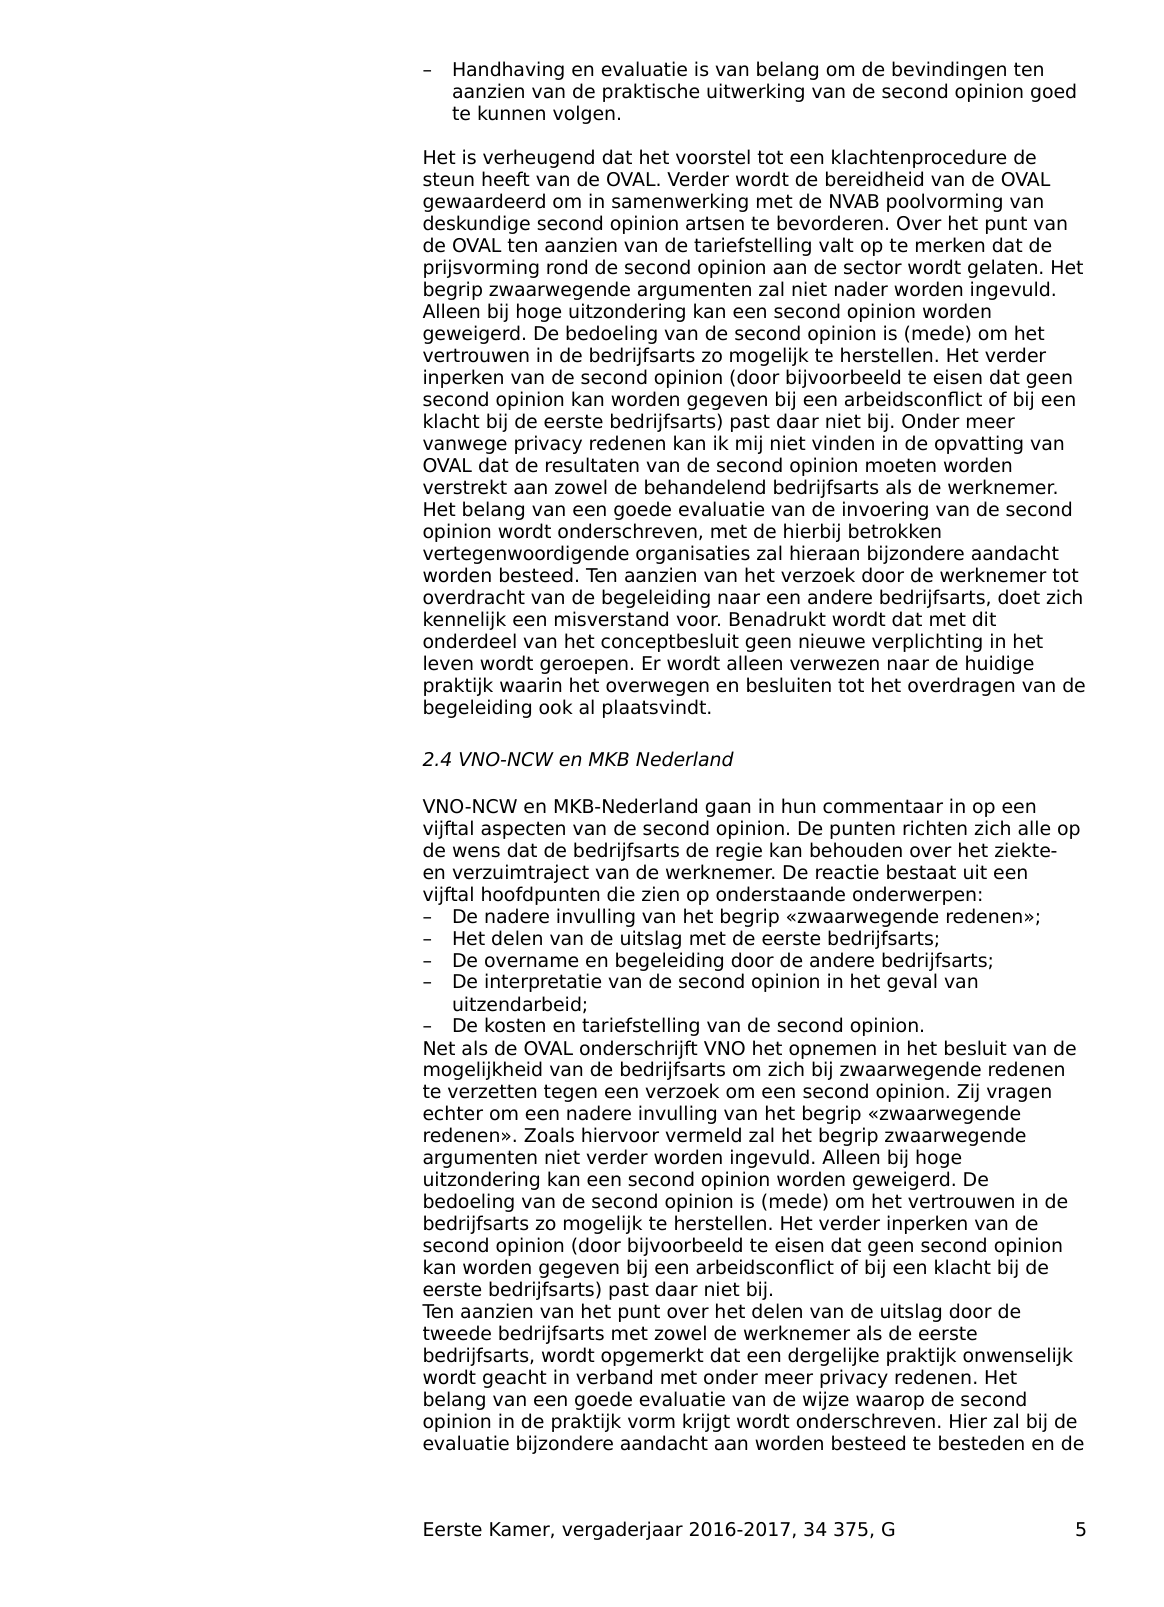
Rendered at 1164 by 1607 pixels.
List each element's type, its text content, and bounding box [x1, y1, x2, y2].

text – Handhaving en evaluatie is van belang om de bevindingen ten aanzien van de praktische uitwerking van de second opinion goed te kunnen volgen. [422, 59, 1087, 125]
subtitle 2.4 VNO-NCW en MKB Nederland [422, 749, 1087, 771]
text – De kosten en tariefstelling van de second opinion. [422, 1015, 1087, 1037]
text Het is verheugend dat het voorstel tot een klachtenprocedure de steun heeft van de OVAL. Verder wordt de bereidheid van de OVAL gewaardeerd om in samenwerking met de NVAB poolvorming van deskundige second opinion artsen te bevorderen. Over het punt van de OVAL ten aanzien van de tariefstelling valt op te merken dat de prijsvorming rond de second opinion aan de sector wordt gelaten. Het begrip zwaarwegende argumenten zal niet nader worden ingevuld. Alleen bij hoge uitzondering kan een second opinion worden geweigerd. De bedoeling van de second opinion is (mede) om het vertrouwen in de bedrijfsarts zo mogelijk te herstellen. Het verder inperken van de second opinion (door bijvoorbeeld te eisen dat geen second opinion kan worden gegeven bij een arbeidsconflict of bij een klacht bij de eerste bedrijfsarts) past daar niet bij. Onder meer vanwege privacy redenen kan ik mij niet vinden in de opvatting van OVAL dat de resultaten van de second opinion moeten worden verstrekt aan zowel de behandelend bedrijfsarts als de werknemer. Het belang van een goede evaluatie van de invoering van de second opinion wordt onderschreven, met de hierbij betrokken vertegenwoordigende organisaties zal hieraan bijzondere aandacht worden besteed. Ten aanzien van het verzoek door de werknemer tot overdracht van de begeleiding naar een andere bedrijfsarts, doet zich kennelijk een misverstand voor. Benadrukt wordt dat met dit onderdeel van het conceptbesluit geen nieuwe verplichting in het leven wordt geroepen. Er wordt alleen verwezen naar de huidige praktijk waarin het overwegen en besluiten tot het overdragen van de begeleiding ook al plaatsvindt. [422, 147, 1087, 719]
text – Het delen van de uitslag met de eerste bedrijfsarts; [422, 927, 1087, 949]
text – De overname en begeleiding door de andere bedrijfsarts; [422, 949, 1087, 971]
text Net als de OVAL onderschrijft VNO het opnemen in het besluit van de mogelijkheid van de bedrijfsarts om zich bij zwaarwegende redenen te verzetten tegen een verzoek om een second opinion. Zij vragen echter om een nadere invulling van het begrip «zwaarwegende redenen». Zoals hiervoor vermeld zal het begrip zwaarwegende argumenten niet verder worden ingevuld. Alleen bij hoge uitzondering kan een second opinion worden geweigerd. De bedoeling van de second opinion is (mede) om het vertrouwen in de bedrijfsarts zo mogelijk te herstellen. Het verder inperken van de second opinion (door bijvoorbeeld te eisen dat geen second opinion kan worden gegeven bij een arbeidsconflict of bij een klacht bij de eerste bedrijfsarts) past daar niet bij. [422, 1037, 1087, 1301]
text Ten aanzien van het punt over het delen van de uitslag door de tweede bedrijfsarts met zowel de werknemer als de eerste bedrijfsarts, wordt opgemerkt dat een dergelijke praktijk onwenselijk wordt geacht in verband met onder meer privacy redenen. Het belang van een goede evaluatie van de wijze waarop de second opinion in de praktijk vorm krijgt wordt onderschreven. Hier zal bij de evaluatie bijzondere aandacht aan worden besteed te besteden en de [422, 1301, 1087, 1455]
text – De interpretatie van de second opinion in het geval van uitzendarbeid; [422, 971, 1087, 1015]
text – De nadere invulling van het begrip «zwaarwegende redenen»; [422, 906, 1087, 927]
text VNO-NCW en MKB-Nederland gaan in hun commentaar in op een vijftal aspecten van de second opinion. De punten richten zich alle op de wens dat de bedrijfsarts de regie kan behouden over het ziekte- en verzuimtraject van de werknemer. De reactie bestaat uit een vijftal hoofdpunten die zien op onderstaande onderwerpen: [422, 796, 1087, 906]
